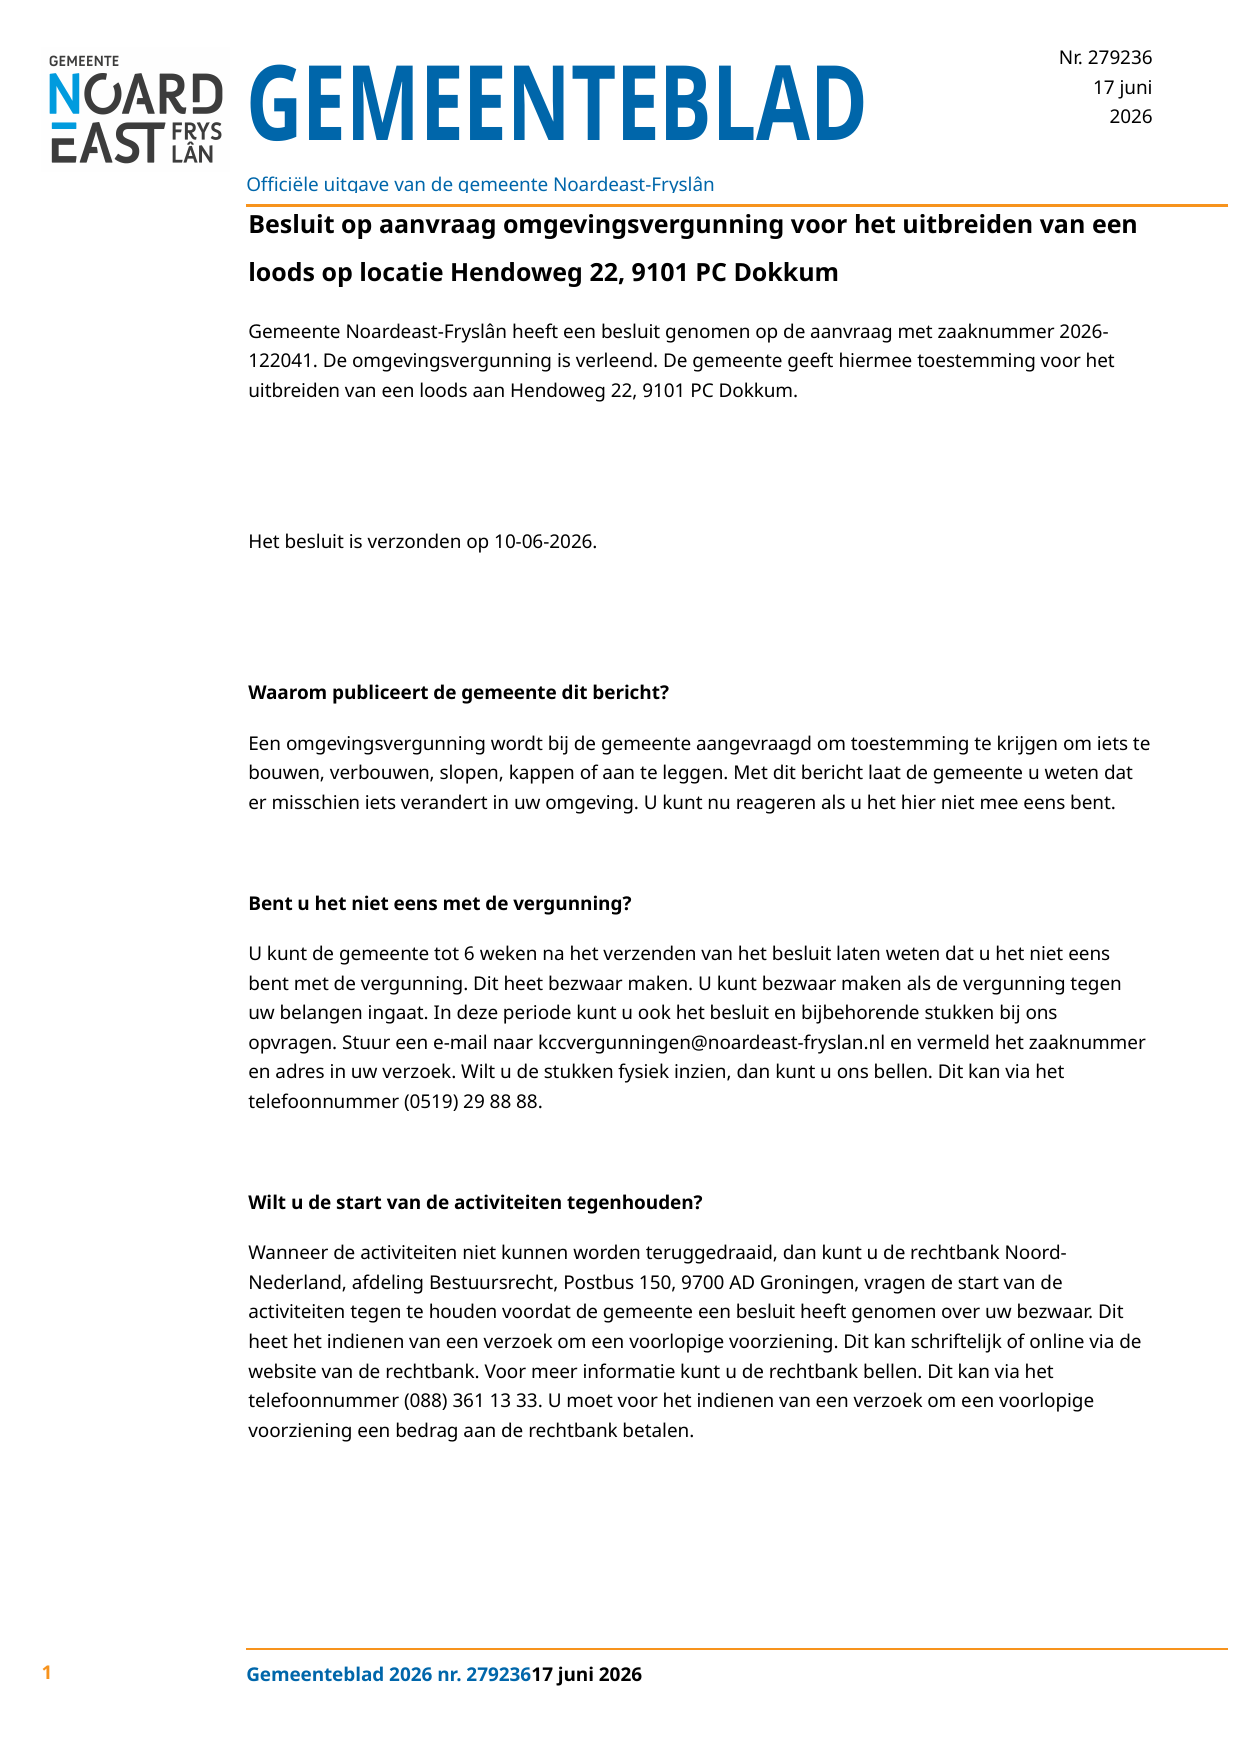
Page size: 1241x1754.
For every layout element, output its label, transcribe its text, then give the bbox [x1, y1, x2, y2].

text Wilt u de start van de activiteiten tegenhouden? [248, 1189, 1152, 1215]
text Besluit op aanvraag omgevingsvergunning voor het uitbreiden van een loods op locatie Hendoweg 22, 9101 PC Dokkum [248, 207, 1152, 288]
text Gemeente Noardeast-Fryslân heeft een besluit genomen op de aanvraag met zaaknummer 2026-122041. De omgevingsvergunning is verleend. De gemeente geeft hiermee toestemming voor het uitbreiden van een loods aan Hendoweg 22, 9101 PC Dokkum. [248, 318, 1152, 403]
text Het besluit is verzonden op 10-06-2026. [248, 528, 1152, 554]
text Wanneer de activiteiten niet kunnen worden teruggedraaid, dan kunt u de rechtbank Noord-Nederland, afdeling Bestuursrecht, Postbus 150, 9700 AD Groningen, vragen de start van de activiteiten tegen te houden voordat de gemeente een besluit heeft genomen over uw bezwaar. Dit heet het indienen van een verzoek om een voorlopige voorziening. Dit kan schriftelijk of online via de website van de rechtbank. Voor meer informatie kunt u de rechtbank bellen. Dit kan via het telefoonnummer (088) 361 13 33. U moet voor het indienen van een verzoek om een voorlopige voorziening een bedrag aan de rechtbank betalen. [248, 1239, 1152, 1443]
text Waarom publiceert de gemeente dit bericht? [248, 679, 1152, 705]
text Bent u het niet eens met de vergunning? [248, 890, 1152, 916]
text U kunt de gemeente tot 6 weken na het verzenden van het besluit laten weten dat u het niet eens bent met de vergunning. Dit heet bezwaar maken. U kunt bezwaar maken als de vergunning tegen uw belangen ingaat. In deze periode kunt u ook het besluit en bijbehorende stukken bij ons opvragen. Stuur een e-mail naar kccvergunningen@noardeast-fryslan.nl en vermeld het zaaknummer en adres in uw verzoek. Wilt u de stukken fysiek inzien, dan kunt u ons bellen. Dit kan via het telefoonnummer (0519) 29 88 88. [248, 940, 1152, 1114]
text Een omgevingsvergunning wordt bij de gemeente aangevraagd om toestemming te krijgen om iets te bouwen, verbouwen, slopen, kappen of aan te leggen. Met dit bericht laat de gemeente u weten dat er misschien iets verandert in uw omgeving. U kunt nu reageren als u het hier niet mee eens bent. [248, 730, 1152, 815]
picture [41, 47, 231, 172]
